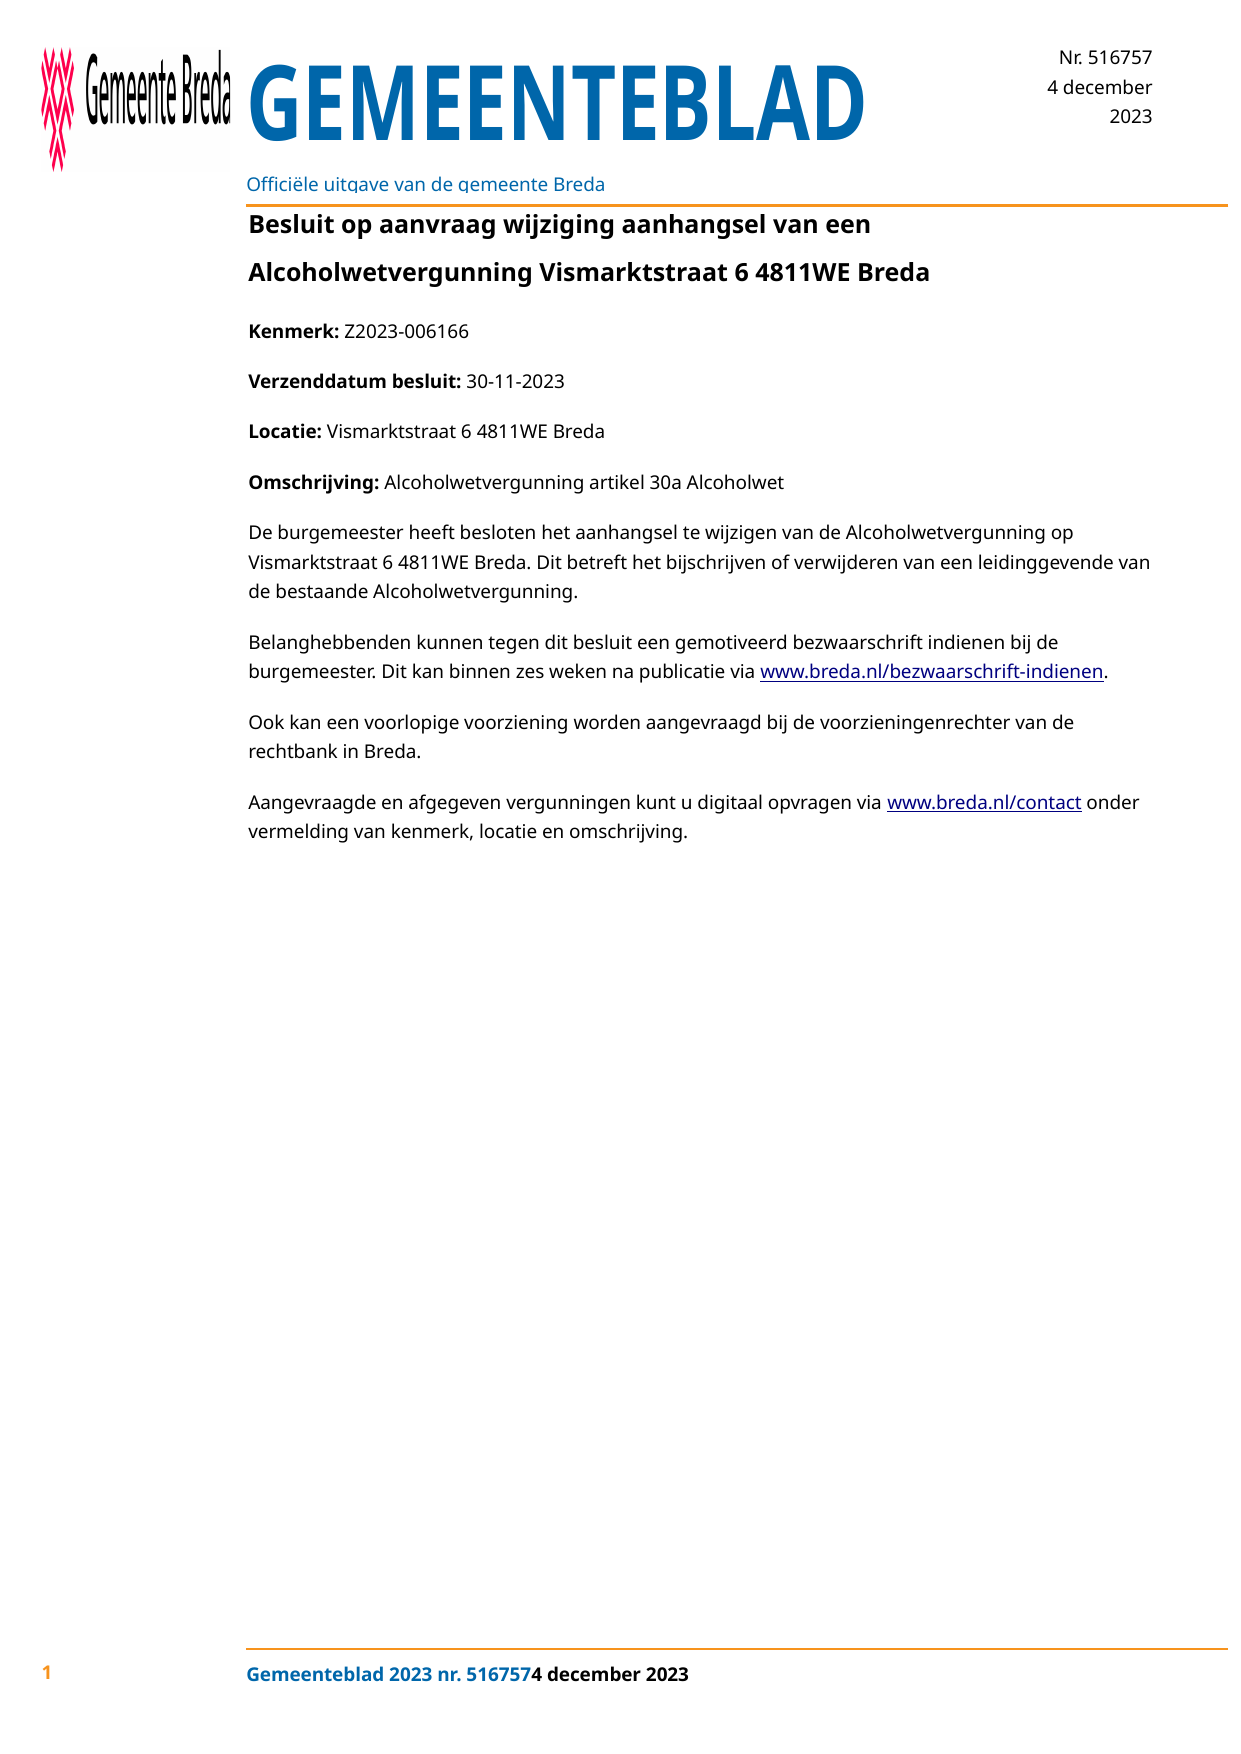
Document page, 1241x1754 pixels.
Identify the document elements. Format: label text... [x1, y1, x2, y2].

text Besluit op aanvraag wijziging aanhangsel van een Alcoholwetvergunning Vismarktstraat 6 4811WE Breda [248, 207, 1152, 288]
text Verzenddatum besluit: 30-11-2023 [248, 368, 1152, 394]
text Omschrijving: Alcoholwetvergunning artikel 30a Alcoholwet [248, 469, 1152, 495]
text Ook kan een voorlopige voorziening worden aangevraagd bij de voorzieningenrechter van de rechtbank in Breda. [248, 709, 1152, 764]
text De burgemeester heeft besloten het aanhangsel te wijzigen van de Alcoholwetvergunning op Vismarktstraat 6 4811WE Breda. Dit betreft het bijschrijven of verwijderen van een leidinggevende van de bestaande Alcoholwetvergunning. [248, 519, 1152, 604]
text Kenmerk: Z2023-006166 [248, 318, 1152, 344]
text Locatie: Vismarktstraat 6 4811WE Breda [248, 419, 1152, 444]
text Belanghebbenden kunnen tegen dit besluit een gemotiveerd bezwaarschrift indienen bij de burgemeester. Dit kan binnen zes weken na publicatie via www.breda.nl/bezwaarschrift-indienen. [248, 629, 1152, 684]
text Aangevraagde en afgegeven vergunningen kunt u digitaal opvragen via www.breda.nl/contact onder vermelding van kenmerk, locatie en omschrijving. [248, 789, 1152, 844]
picture [41, 47, 231, 172]
